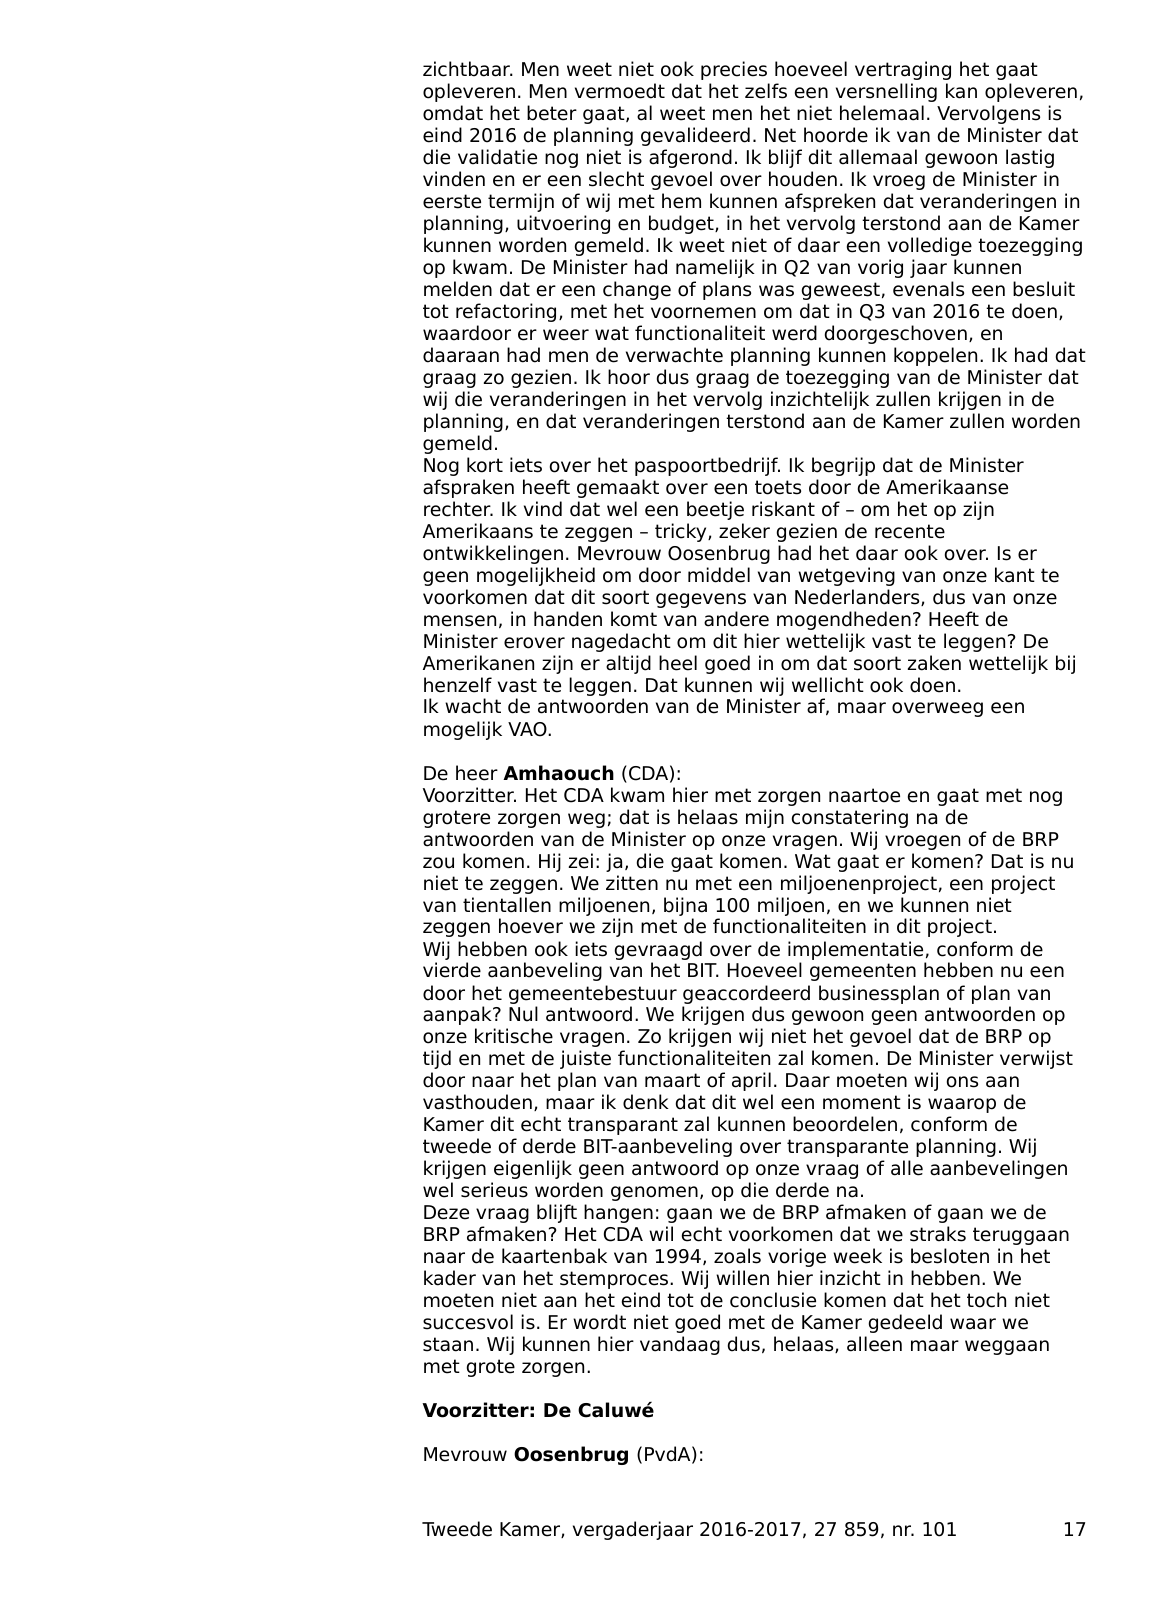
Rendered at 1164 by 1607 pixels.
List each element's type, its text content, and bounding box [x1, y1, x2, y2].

text De heer Amhaouch (CDA): [422, 763, 1087, 784]
subtitle Voorzitter: De Caluwé [422, 1400, 1087, 1422]
text Mevrouw Oosenbrug (PvdA): [422, 1444, 1087, 1466]
text zichtbaar. Men weet niet ook precies hoeveel vertraging het gaat opleveren. Men vermoedt dat het zelfs een versnelling kan opleveren, omdat het beter gaat, al weet men het niet helemaal. Vervolgens is eind 2016 de planning gevalideerd. Net hoorde ik van de Minister dat die validatie nog niet is afgerond. Ik blijf dit allemaal gewoon lastig vinden en er een slecht gevoel over houden. Ik vroeg de Minister in eerste termijn of wij met hem kunnen afspreken dat veranderingen in planning, uitvoering en budget, in het vervolg terstond aan de Kamer kunnen worden gemeld. Ik weet niet of daar een volledige toezegging op kwam. De Minister had namelijk in Q2 van vorig jaar kunnen melden dat er een change of plans was geweest, evenals een besluit tot refactoring, met het voornemen om dat in Q3 van 2016 te doen, waardoor er weer wat functionaliteit werd doorgeschoven, en daaraan had men de verwachte planning kunnen koppelen. Ik had dat graag zo gezien. Ik hoor dus graag de toezegging van de Minister dat wij die veranderingen in het vervolg inzichtelijk zullen krijgen in de planning, en dat veranderingen terstond aan de Kamer zullen worden gemeld. [422, 59, 1087, 455]
text Wij hebben ook iets gevraagd over de implementatie, conform de vierde aanbeveling van het BIT. Hoeveel gemeenten hebben nu een door het gemeentebestuur geaccordeerd businessplan of plan van aanpak? Nul antwoord. We krijgen dus gewoon geen antwoorden op onze kritische vragen. Zo krijgen wij niet het gevoel dat de BRP op tijd en met de juiste functionaliteiten zal komen. De Minister verwijst door naar het plan van maart of april. Daar moeten wij ons aan vasthouden, maar ik denk dat dit wel een moment is waarop de Kamer dit echt transparant zal kunnen beoordelen, conform de tweede of derde BIT-aanbeveling over transparante planning. Wij krijgen eigenlijk geen antwoord op onze vraag of alle aanbevelingen wel serieus worden genomen, op die derde na. [422, 938, 1087, 1202]
text Voorzitter. Het CDA kwam hier met zorgen naartoe en gaat met nog grotere zorgen weg; dat is helaas mijn constatering na de antwoorden van de Minister op onze vragen. Wij vroegen of de BRP zou komen. Hij zei: ja, die gaat komen. Wat gaat er komen? Dat is nu niet te zeggen. We zitten nu met een miljoenenproject, een project van tientallen miljoenen, bijna 100 miljoen, en we kunnen niet zeggen hoever we zijn met de functionaliteiten in dit project. [422, 784, 1087, 938]
text Deze vraag blijft hangen: gaan we de BRP afmaken of gaan we de BRP afmaken? Het CDA wil echt voorkomen dat we straks teruggaan naar de kaartenbak van 1994, zoals vorige week is besloten in het kader van het stemproces. Wij willen hier inzicht in hebben. We moeten niet aan het eind tot de conclusie komen dat het toch niet succesvol is. Er wordt niet goed met de Kamer gedeeld waar we staan. Wij kunnen hier vandaag dus, helaas, alleen maar weggaan met grote zorgen. [422, 1202, 1087, 1378]
text Nog kort iets over het paspoortbedrijf. Ik begrijp dat de Minister afspraken heeft gemaakt over een toets door de Amerikaanse rechter. Ik vind dat wel een beetje riskant of – om het op zijn Amerikaans te zeggen – tricky, zeker gezien de recente ontwikkelingen. Mevrouw Oosenbrug had het daar ook over. Is er geen mogelijkheid om door middel van wetgeving van onze kant te voorkomen dat dit soort gegevens van Nederlanders, dus van onze mensen, in handen komt van andere mogendheden? Heeft de Minister erover nagedacht om dit hier wettelijk vast te leggen? De Amerikanen zijn er altijd heel goed in om dat soort zaken wettelijk bij henzelf vast te leggen. Dat kunnen wij wellicht ook doen. [422, 455, 1087, 696]
text Ik wacht de antwoorden van de Minister af, maar overweeg een mogelijk VAO. [422, 696, 1087, 740]
